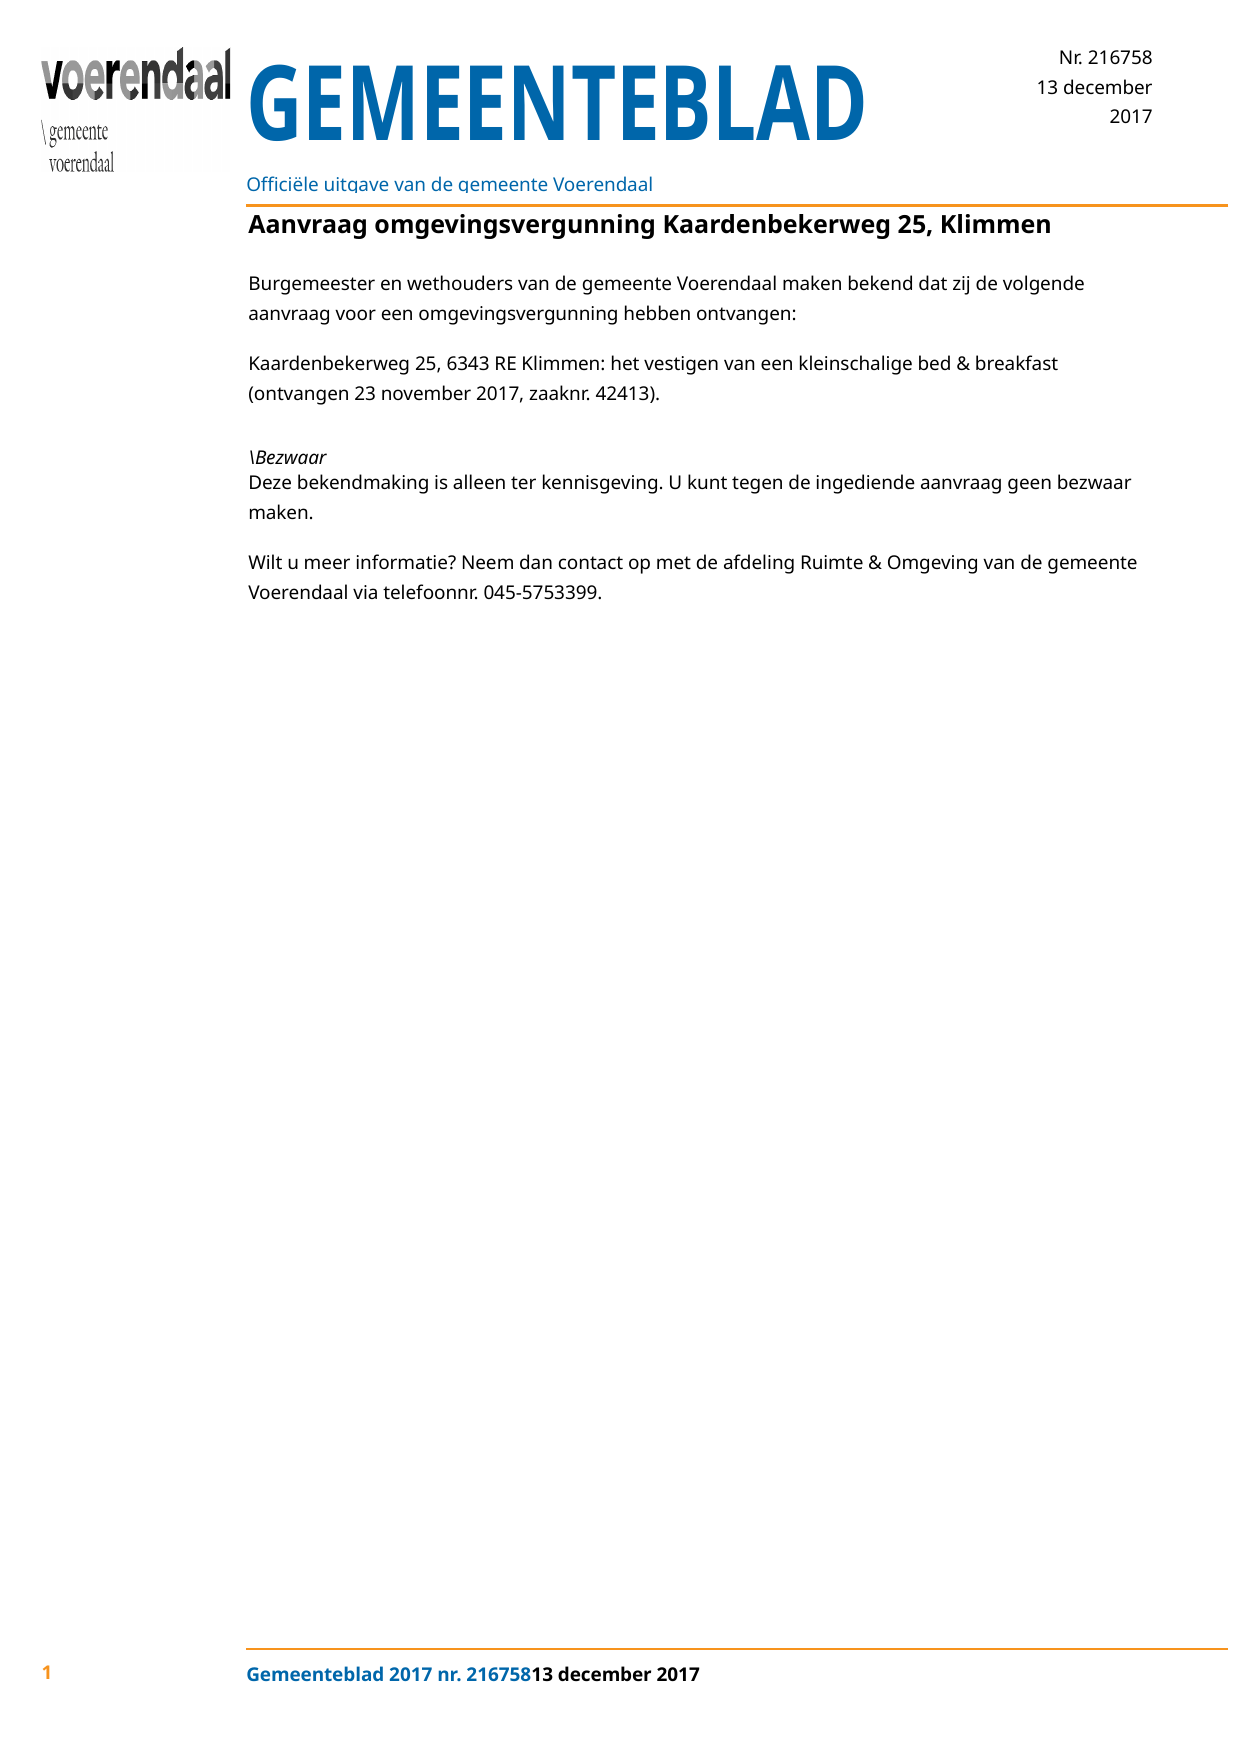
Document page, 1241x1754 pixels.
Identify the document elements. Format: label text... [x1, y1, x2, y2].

text Burgemeester en wethouders van de gemeente Voerendaal maken bekend dat zij de volgende aanvraag voor een omgevingsvergunning hebben ontvangen: [248, 270, 1152, 326]
text Aanvraag omgevingsvergunning Kaardenbekerweg 25, Klimmen [248, 207, 1152, 241]
text Deze bekendmaking is alleen ter kennisgeving. U kunt tegen de ingediende aanvraag geen bezwaar maken. [248, 469, 1152, 525]
text Wilt u meer informatie? Neem dan contact op met de afdeling Ruimte & Omgeving van de gemeente Voerendaal via telefoonnr. 045-5753399. [248, 549, 1152, 605]
picture [41, 47, 231, 172]
text \Bezwaar [248, 444, 1152, 469]
text Kaardenbekerweg 25, 6343 RE Klimmen: het vestigen van een kleinschalige bed & breakfast (ontvangen 23 november 2017, zaaknr. 42413). [248, 350, 1152, 406]
